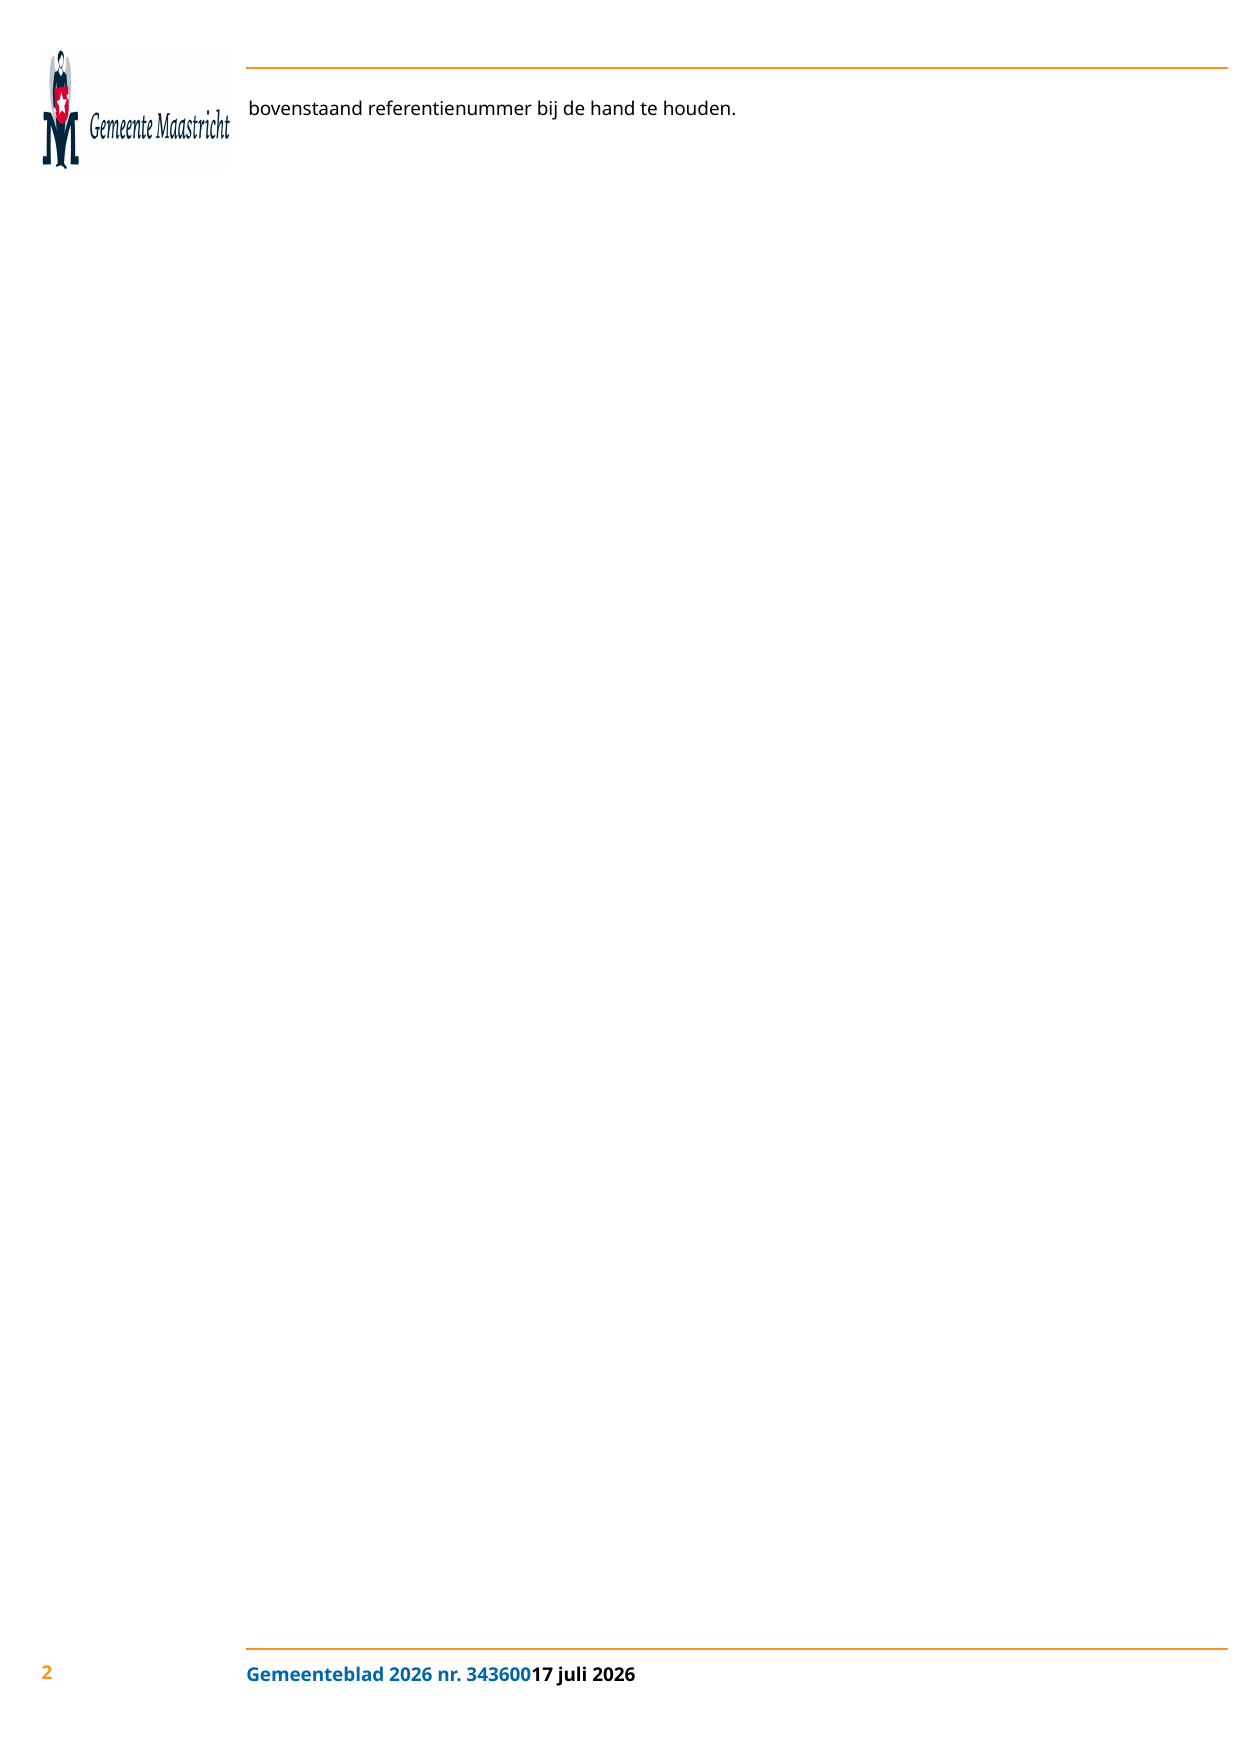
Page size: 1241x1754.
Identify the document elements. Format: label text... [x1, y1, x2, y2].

picture [41, 47, 231, 172]
text bovenstaand referentienummer bij de hand te houden. [248, 95, 1152, 121]
